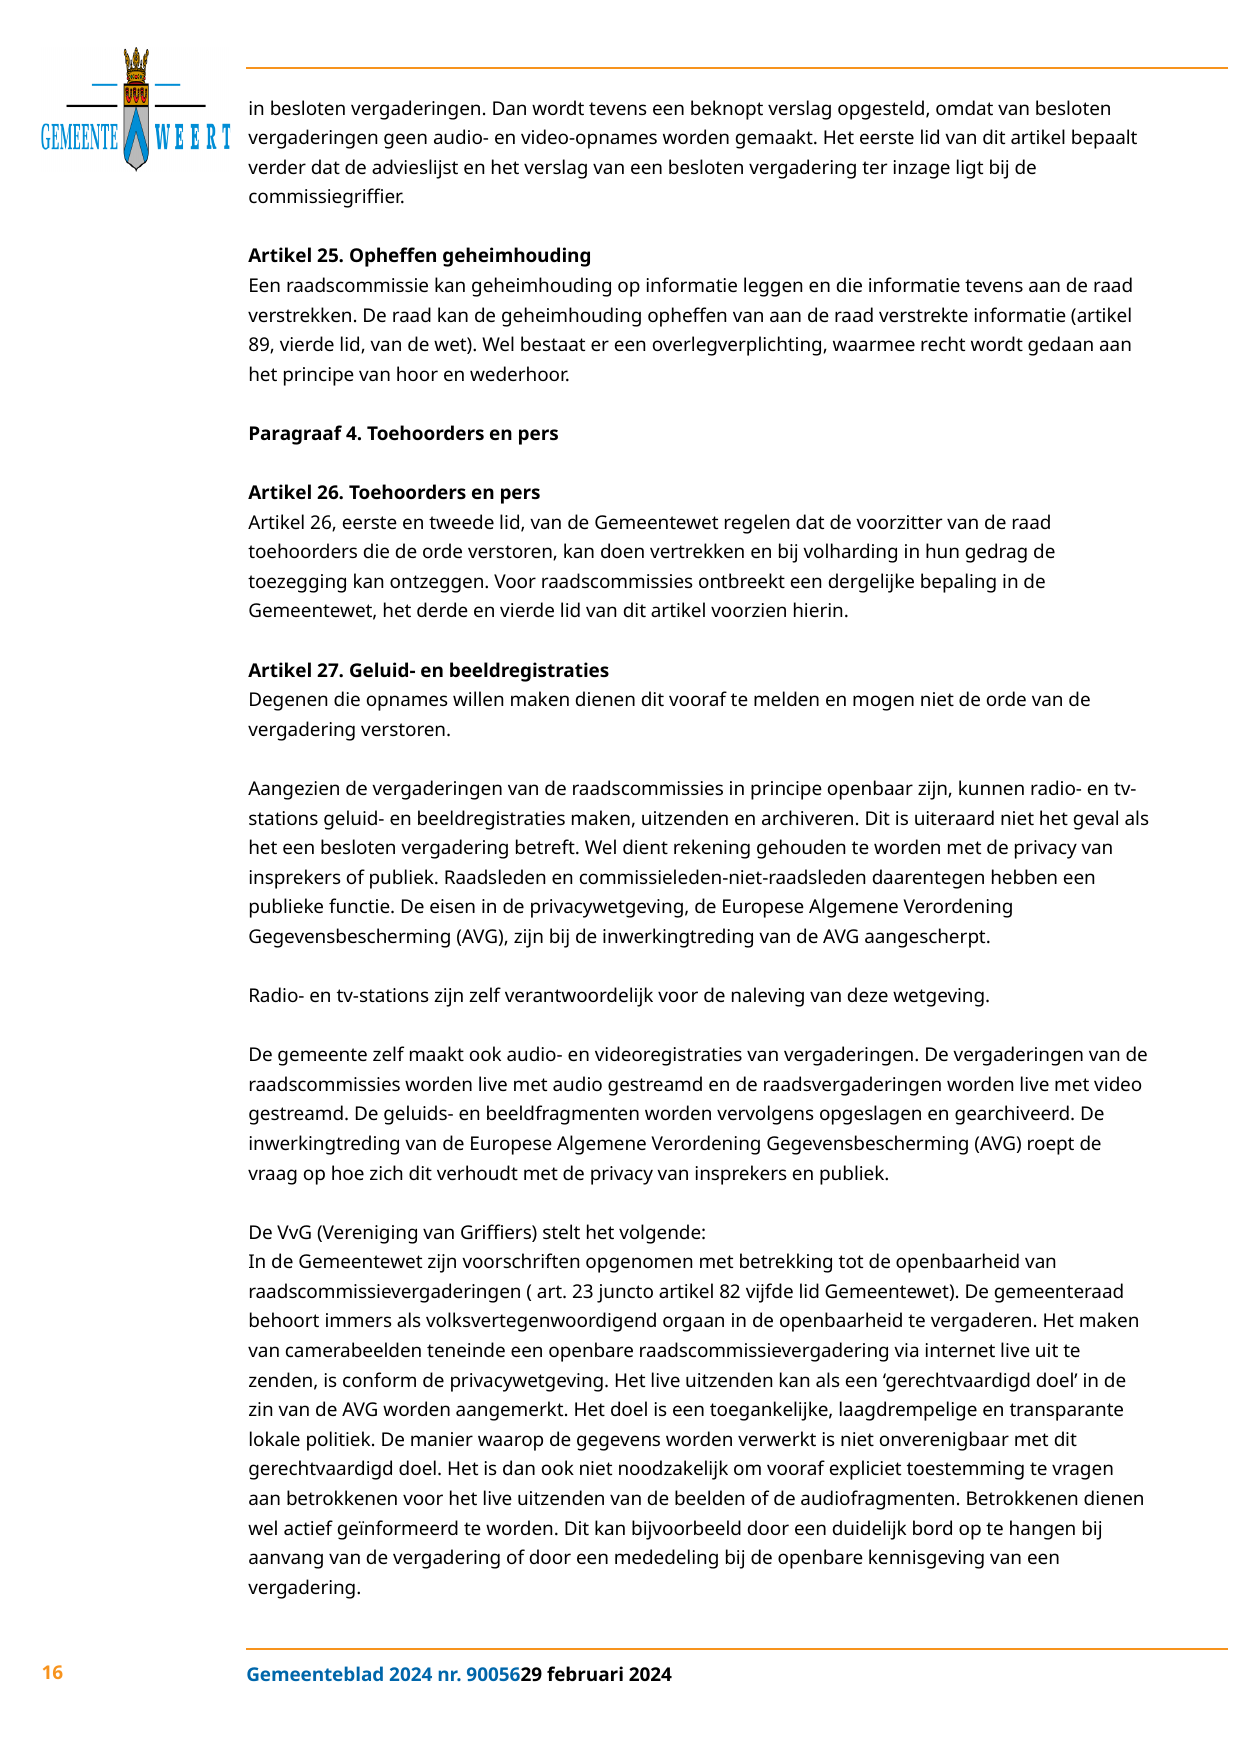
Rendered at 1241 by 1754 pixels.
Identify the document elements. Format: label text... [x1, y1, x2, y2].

text Artikel 26. Toehoorders en pers [248, 479, 1152, 505]
text Een raadscommissie kan geheimhouding op informatie leggen en die informatie tevens aan de raad verstrekken. De raad kan de geheimhouding opheffen van aan de raad verstrekte informatie (artikel 89, vierde lid, van de wet). Wel bestaat er een overlegverplichting, waarmee recht wordt gedaan aan het principe van hoor en wederhoor. [248, 272, 1152, 387]
text Degenen die opnames willen maken dienen dit vooraf te melden en mogen niet de orde van de vergadering verstoren. [248, 686, 1152, 742]
text Artikel 26, eerste en tweede lid, van de Gemeentewet regelen dat de voorzitter van de raad toehoorders die de orde verstoren, kan doen vertrekken en bij volharding in hun gedrag de toezegging kan ontzeggen. Voor raadscommissies ontbreekt een dergelijke bepaling in de Gemeentewet, het derde en vierde lid van dit artikel voorzien hierin. [248, 509, 1152, 623]
text Paragraaf 4. Toehoorders en pers [248, 420, 1152, 446]
picture [41, 47, 231, 172]
text In de Gemeentewet zijn voorschriften opgenomen met betrekking tot de openbaarheid van raadscommissievergaderingen ( art. 23 juncto artikel 82 vijfde lid Gemeentewet). De gemeenteraad behoort immers als volksvertegenwoordigend orgaan in de openbaarheid te vergaderen. Het maken van camerabeelden teneinde een openbare raadscommissievergadering via internet live uit te zenden, is conform de privacywetgeving. Het live uitzenden kan als een ‘gerechtvaardigd doel’ in de zin van de AVG worden aangemerkt. Het doel is een toegankelijke, laagdrempelige en transparante lokale politiek. De manier waarop de gegevens worden verwerkt is niet onverenigbaar met dit gerechtvaardigd doel. Het is dan ook niet noodzakelijk om vooraf expliciet toestemming te vragen aan betrokkenen voor het live uitzenden van de beelden of de audiofragmenten. Betrokkenen dienen wel actief geïnformeerd te worden. Dit kan bijvoorbeeld door een duidelijk bord op te hangen bij aanvang van de vergadering of door een mededeling bij de openbare kennisgeving van een vergadering. [248, 1248, 1152, 1600]
text Radio- en tv-stations zijn zelf verantwoordelijk voor de naleving van deze wetgeving. [248, 982, 1152, 1008]
text Aangezien de vergaderingen van de raadscommissies in principe openbaar zijn, kunnen radio- en tv-stations geluid- en beeldregistraties maken, uitzenden en archiveren. Dit is uiteraard niet het geval als het een besloten vergadering betreft. Wel dient rekening gehouden te worden met de privacy van insprekers of publiek. Raadsleden en commissieleden-niet-raadsleden daarentegen hebben een publieke functie. De eisen in de privacywetgeving, de Europese Algemene Verordening Gegevensbescherming (AVG), zijn bij de inwerkingtreding van de AVG aangescherpt. [248, 775, 1152, 949]
text De VvG (Vereniging van Griffiers) stelt het volgende: [248, 1219, 1152, 1245]
text Artikel 25. Opheffen geheimhouding [248, 243, 1152, 268]
text in besloten vergaderingen. Dan wordt tevens een beknopt verslag opgesteld, omdat van besloten vergaderingen geen audio- en video-opnames worden gemaakt. Het eerste lid van dit artikel bepaalt verder dat de advieslijst en het verslag van een besloten vergadering ter inzage ligt bij de commissiegriffier. [248, 95, 1152, 209]
text De gemeente zelf maakt ook audio- en videoregistraties van vergaderingen. De vergaderingen van de raadscommissies worden live met audio gestreamd en de raadsvergaderingen worden live met video gestreamd. De geluids- en beeldfragmenten worden vervolgens opgeslagen en gearchiveerd. De inwerkingtreding van de Europese Algemene Verordening Gegevensbescherming (AVG) roept de vraag op hoe zich dit verhoudt met de privacy van insprekers en publiek. [248, 1041, 1152, 1186]
text Artikel 27. Geluid- en beeldregistraties [248, 657, 1152, 683]
